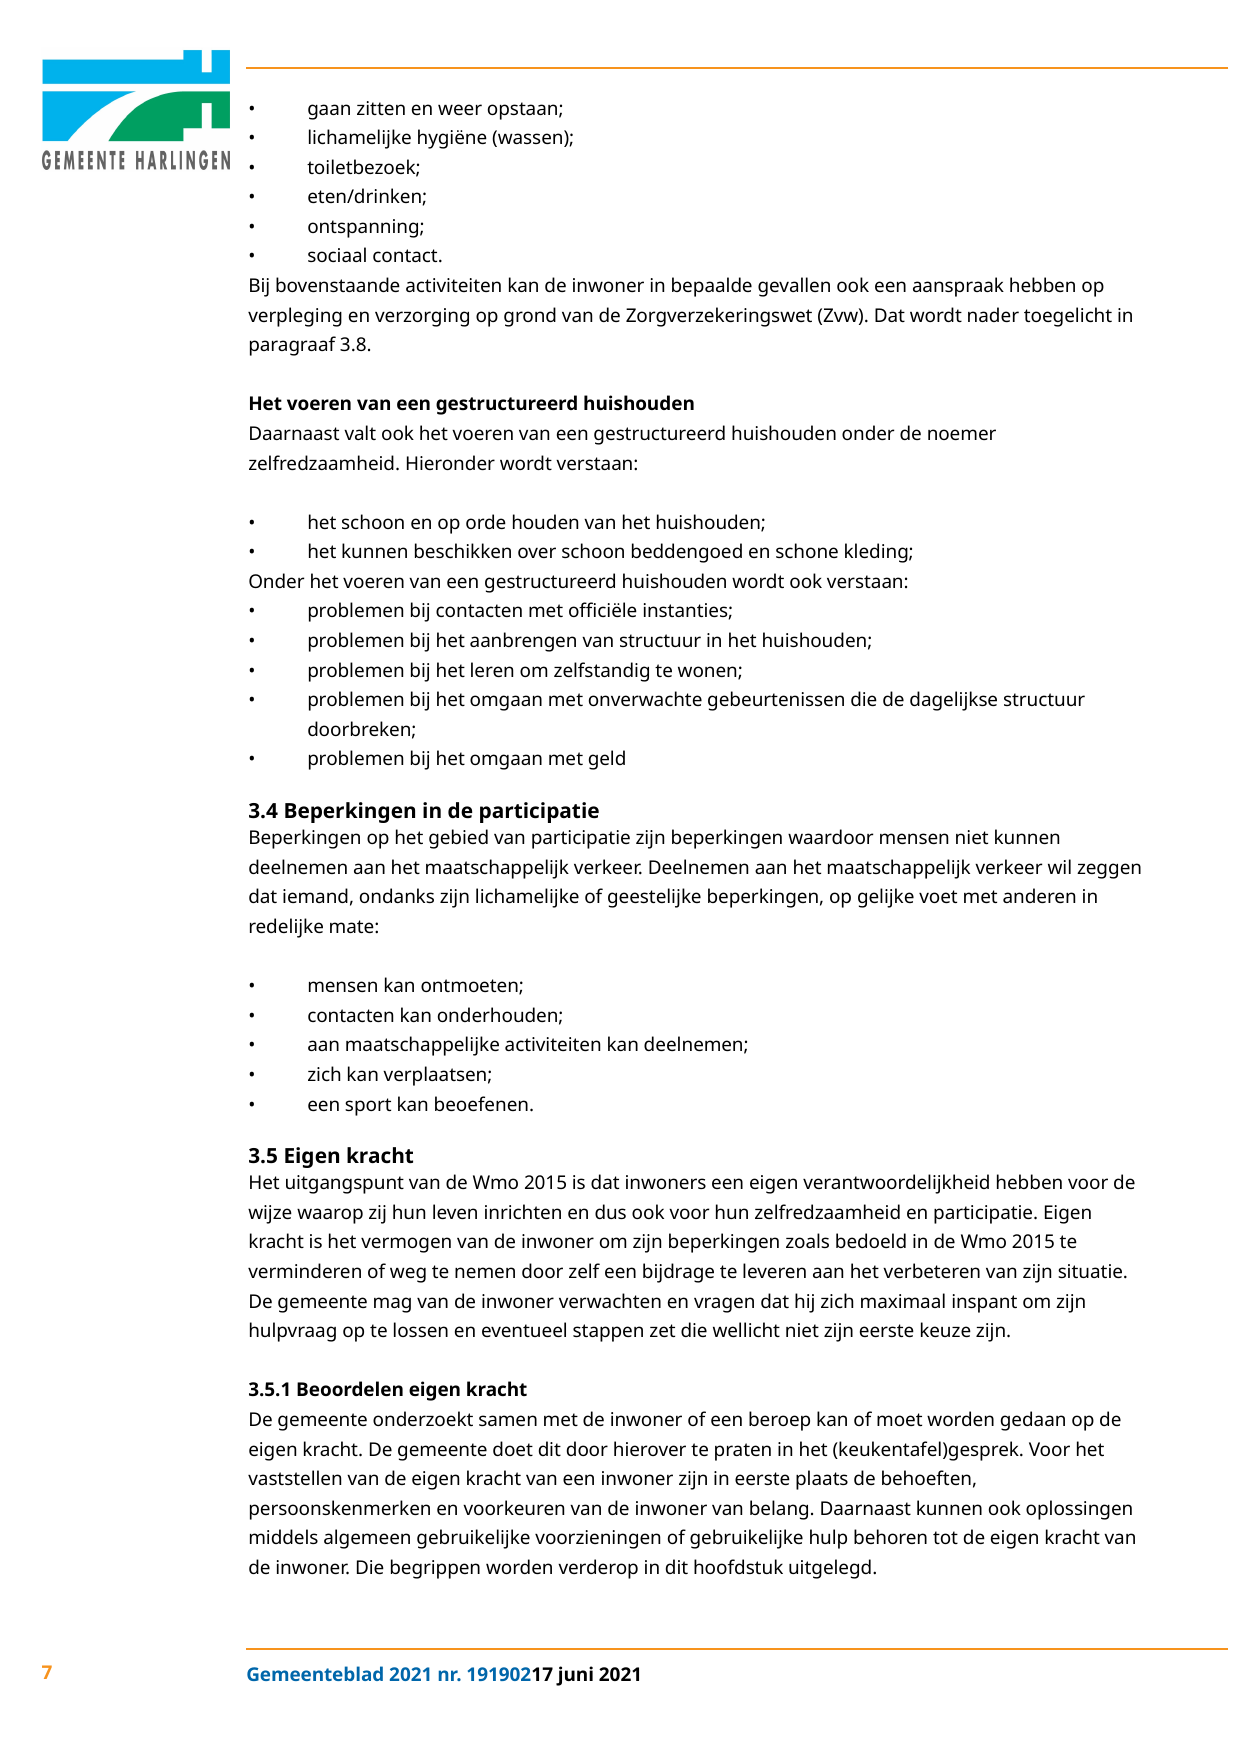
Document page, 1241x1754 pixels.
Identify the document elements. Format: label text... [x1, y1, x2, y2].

list mensen kan ontmoeten; [248, 972, 1152, 998]
list contacten kan onderhouden; [248, 1002, 1152, 1028]
text De gemeente onderzoekt samen met de inwoner of een beroep kan of moet worden gedaan op de eigen kracht. De gemeente doet dit door hierover te praten in het (keukentafel)gesprek. Voor het vaststellen van de eigen kracht van een inwoner zijn in eerste plaats de behoeften, persoonskenmerken en voorkeuren van de inwoner van belang. Daarnaast kunnen ook oplossingen middels algemeen gebruikelijke voorzieningen of gebruikelijke hulp behoren tot de eigen kracht van de inwoner. Die begrippen worden verderop in dit hoofdstuk uitgelegd. [248, 1406, 1152, 1580]
text Beperkingen op het gebied van participatie zijn beperkingen waardoor mensen niet kunnen deelnemen aan het maatschappelijk verkeer. Deelnemen aan het maatschappelijk verkeer wil zeggen dat iemand, ondanks zijn lichamelijke of geestelijke beperkingen, op gelijke voet met anderen in redelijke mate: [248, 824, 1152, 939]
text 3.5.1 Beoordelen eigen kracht [248, 1377, 1152, 1402]
list problemen bij het aanbrengen van structuur in het huishouden; [248, 627, 1152, 653]
list problemen bij het leren om zelfstandig te wonen; [248, 657, 1152, 683]
text 3.4 Beperkingen in de participatie [248, 796, 1152, 824]
list problemen bij het omgaan met onverwachte gebeurtenissen die de dagelijkse structuur doorbreken; [248, 686, 1152, 742]
text Onder het voeren van een gestructureerd huishouden wordt ook verstaan: [248, 568, 1152, 594]
list zich kan verplaatsen; [248, 1061, 1152, 1087]
text Bij bovenstaande activiteiten kan de inwoner in bepaalde gevallen ook een aanspraak hebben op verpleging en verzorging op grond van de Zorgverzekeringswet (Zvw). Dat wordt nader toegelicht in paragraaf 3.8. [248, 272, 1152, 357]
list gaan zitten en weer opstaan; [248, 95, 1152, 121]
list het kunnen beschikken over schoon beddengoed en schone kleding; [248, 538, 1152, 564]
text Het uitgangspunt van de Wmo 2015 is dat inwoners een eigen verantwoordelijkheid hebben voor de wijze waarop zij hun leven inrichten en dus ook voor hun zelfredzaamheid en participatie. Eigen kracht is het vermogen van de inwoner om zijn beperkingen zoals bedoeld in de Wmo 2015 te verminderen of weg te nemen door zelf een bijdrage te leveren aan het verbeteren van zijn situatie. De gemeente mag van de inwoner verwachten en vragen dat hij zich maximaal inspant om zijn hulpvraag op te lossen en eventueel stappen zet die wellicht niet zijn eerste keuze zijn. [248, 1169, 1152, 1343]
list sociaal contact. [248, 243, 1152, 268]
text 3.5 Eigen kracht [248, 1141, 1152, 1169]
list ontspanning; [248, 213, 1152, 239]
list toiletbezoek; [248, 154, 1152, 180]
list aan maatschappelijke activiteiten kan deelnemen; [248, 1032, 1152, 1057]
picture [41, 47, 231, 172]
list het schoon en op orde houden van het huishouden; [248, 509, 1152, 535]
list problemen bij contacten met officiële instanties; [248, 598, 1152, 623]
text Het voeren van een gestructureerd huishouden [248, 391, 1152, 416]
list problemen bij het omgaan met geld [248, 746, 1152, 771]
list lichamelijke hygiëne (wassen); [248, 124, 1152, 150]
text Daarnaast valt ook het voeren van een gestructureerd huishouden onder de noemer zelfredzaamheid. Hieronder wordt verstaan: [248, 420, 1152, 476]
list een sport kan beoefenen. [248, 1091, 1152, 1116]
list eten/drinken; [248, 183, 1152, 209]
